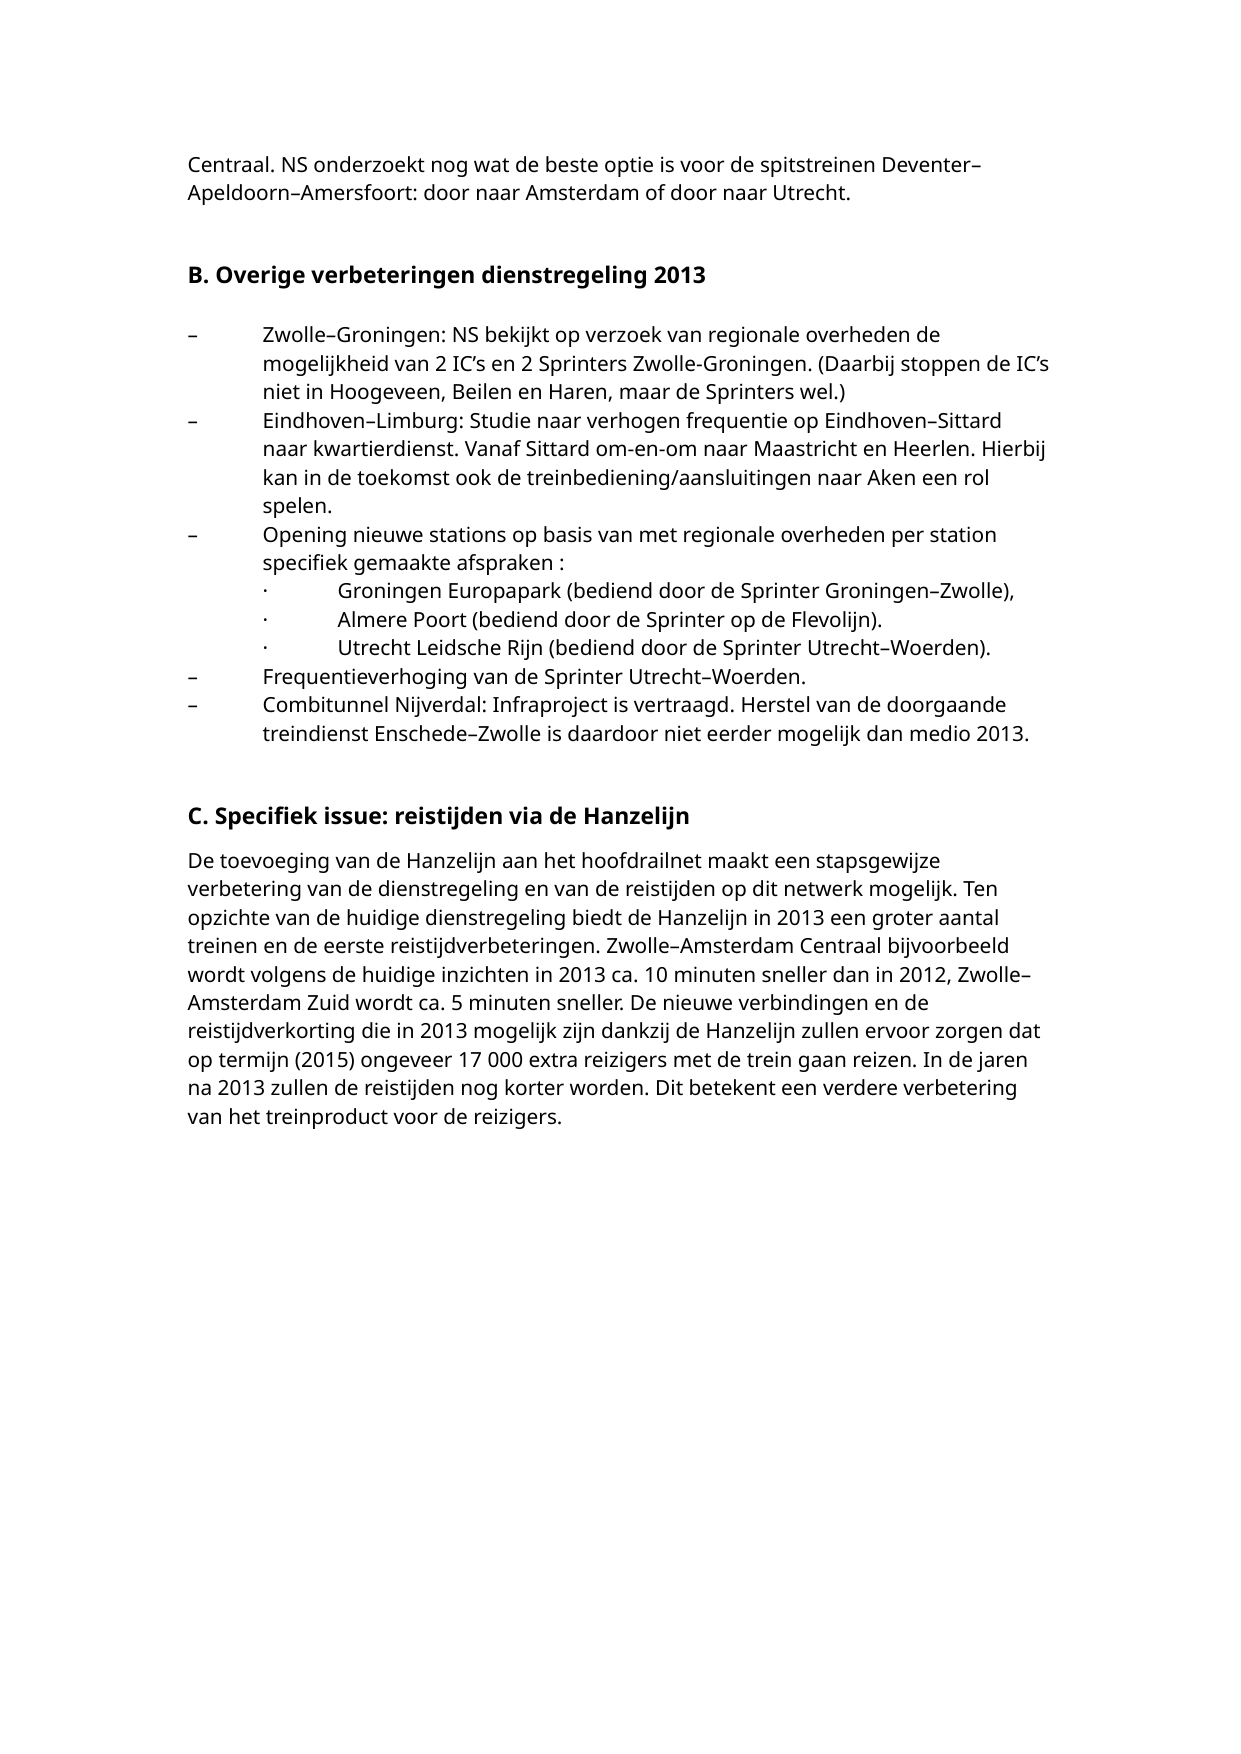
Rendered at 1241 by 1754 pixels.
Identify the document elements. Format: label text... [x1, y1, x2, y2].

text Centraal. NS onderzoekt nog wat de beste optie is voor de spitstreinen Deventer–Apeldoorn–Amersfoort: door naar Amsterdam of door naar Utrecht. [187, 150, 1053, 207]
list Frequentieverhoging van de Sprinter Utrecht–Woerden. [187, 662, 1053, 690]
text De toevoeging van de Hanzelijn aan het hoofdrailnet maakt een stapsgewijze verbetering van de dienstregeling en van de reistijden op dit netwerk mogelijk. Ten opzichte van de huidige dienstregeling biedt de Hanzelijn in 2013 een groter aantal treinen en de eerste reistijdverbeteringen. Zwolle–Amsterdam Centraal bijvoorbeeld wordt volgens de huidige inzichten in 2013 ca. 10 minuten sneller dan in 2012, Zwolle–Amsterdam Zuid wordt ca. 5 minuten sneller. De nieuwe verbindingen en de reistijdverkorting die in 2013 mogelijk zijn dankzij de Hanzelijn zullen ervoor zorgen dat op termijn (2015) ongeveer 17 000 extra reizigers met de trein gaan reizen. In de jaren na 2013 zullen de reistijden nog korter worden. Dit betekent een verdere verbetering van het treinproduct voor de reizigers. [187, 846, 1053, 1130]
subtitle C. Specifiek issue: reistijden via de Hanzelijn [187, 800, 1053, 831]
list Combitunnel Nijverdal: Infraproject is vertraagd. Herstel van de doorgaande treindienst Enschede–Zwolle is daardoor niet eerder mogelijk dan medio 2013. [187, 690, 1053, 747]
list Utrecht Leidsche Rijn (bediend door de Sprinter Utrecht–Woerden). [262, 633, 1053, 662]
list Groningen Europapark (bediend door de Sprinter Groningen–Zwolle), [262, 577, 1053, 605]
subtitle B. Overige verbeteringen dienstregeling 2013 [187, 259, 1053, 291]
list Opening nieuwe stations op basis van met regionale overheden per station specifiek gemaakte afspraken : [187, 520, 1053, 577]
list Zwolle–Groningen: NS bekijkt op verzoek van regionale overheden de mogelijkheid van 2 IC’s en 2 Sprinters Zwolle-Groningen. (Daarbij stoppen de IC’s niet in Hoogeveen, Beilen en Haren, maar de Sprinters wel.) [187, 321, 1053, 406]
list Almere Poort (bediend door de Sprinter op de Flevolijn). [262, 605, 1053, 633]
list Eindhoven–Limburg: Studie naar verhogen frequentie op Eindhoven–Sittard naar kwartierdienst. Vanaf Sittard om-en-om naar Maastricht en Heerlen. Hierbij kan in de toekomst ook de treinbediening/aansluitingen naar Aken een rol spelen. [187, 406, 1053, 520]
